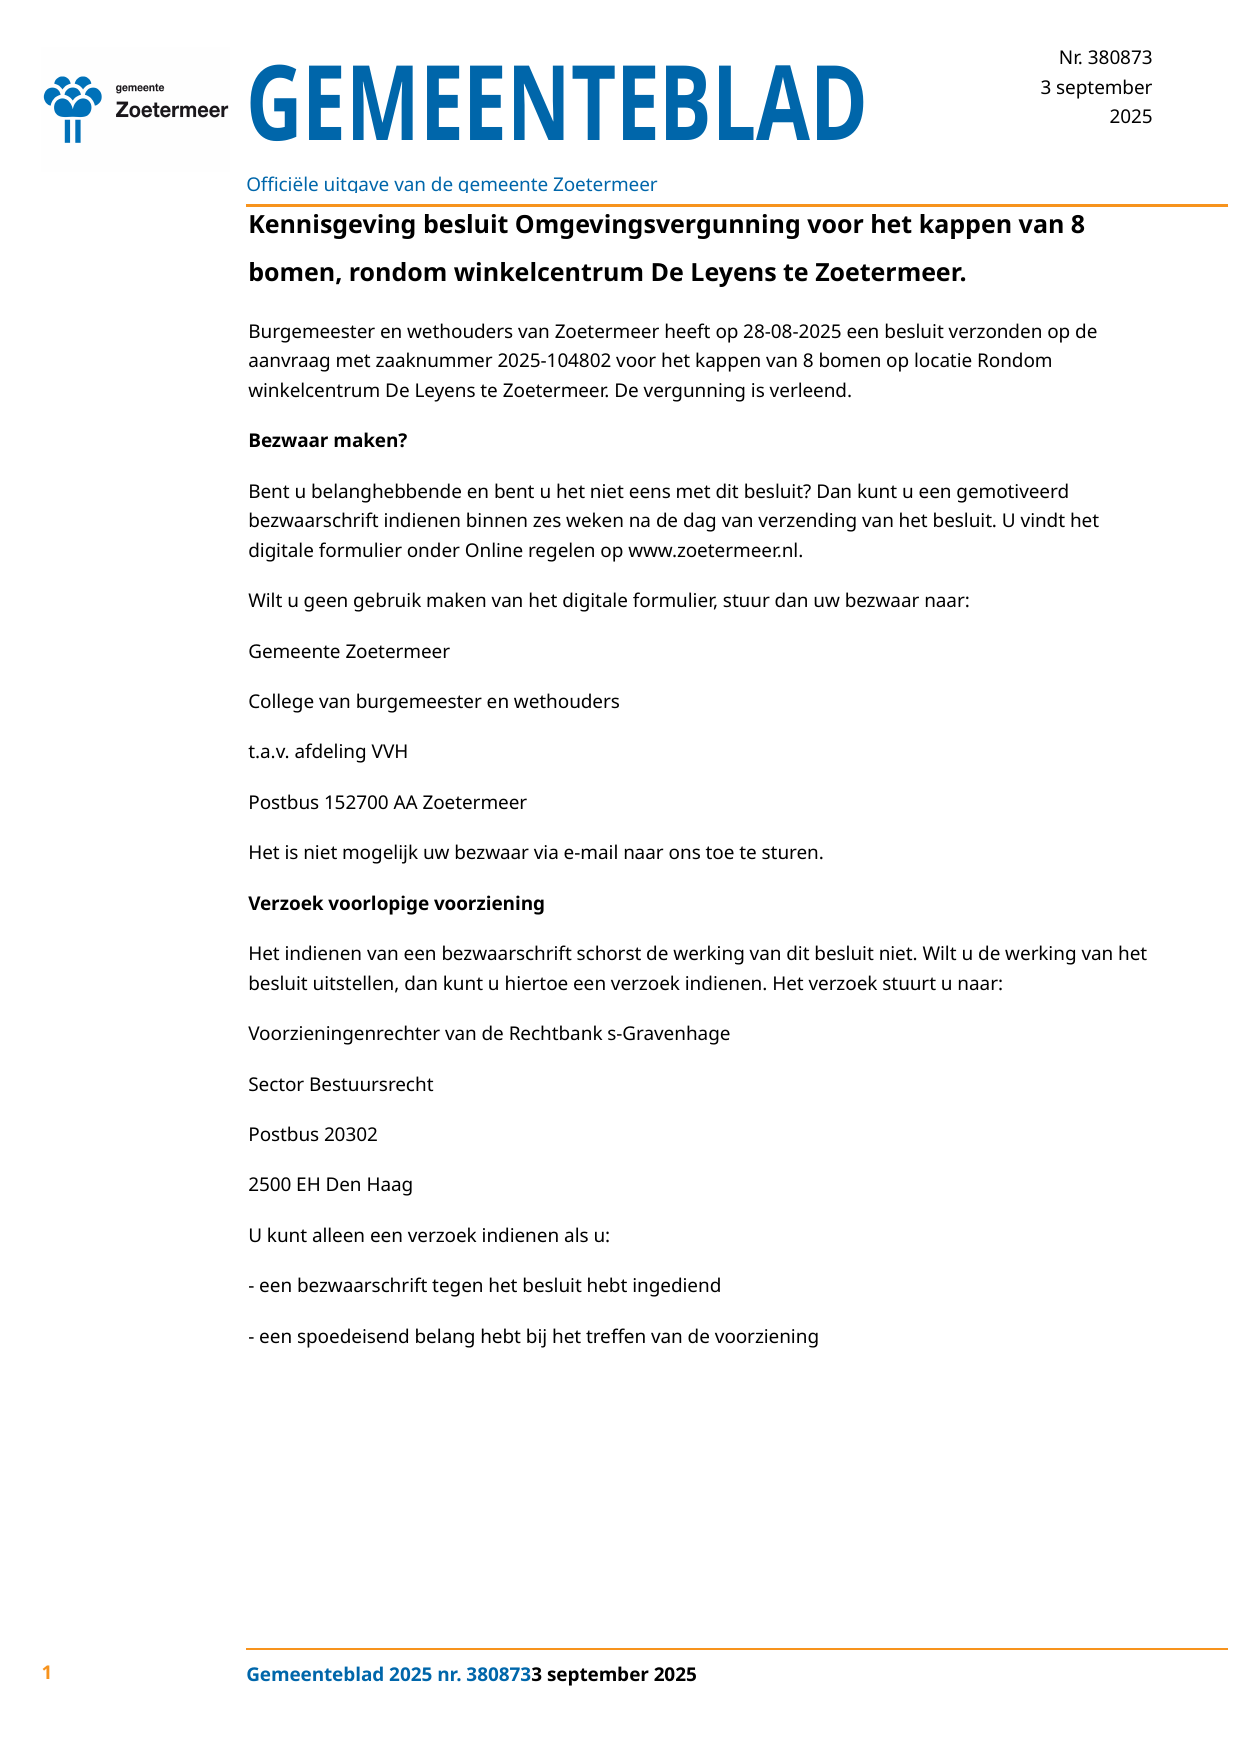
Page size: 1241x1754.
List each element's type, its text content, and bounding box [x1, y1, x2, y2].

text Verzoek voorlopige voorziening [248, 890, 1152, 916]
text Bezwaar maken? [248, 427, 1152, 453]
text U kunt alleen een verzoek indienen als u: [248, 1222, 1152, 1248]
text - een bezwaarschrift tegen het besluit hebt ingediend [248, 1272, 1152, 1298]
text t.a.v. afdeling VVH [248, 739, 1152, 764]
text Het is niet mogelijk uw bezwaar via e-mail naar ons toe te sturen. [248, 839, 1152, 865]
text - een spoedeisend belang hebt bij het treffen van de voorziening [248, 1323, 1152, 1349]
text Voorzieningenrechter van de Rechtbank s-Gravenhage [248, 1020, 1152, 1046]
text Burgemeester en wethouders van Zoetermeer heeft op 28-08-2025 een besluit verzonden op de aanvraag met zaaknummer 2025-104802 voor het kappen van 8 bomen op locatie Rondom winkelcentrum De Leyens te Zoetermeer. De vergunning is verleend. [248, 318, 1152, 403]
picture [41, 47, 231, 172]
text Sector Bestuursrecht [248, 1071, 1152, 1097]
text 2500 EH Den Haag [248, 1172, 1152, 1197]
text College van burgemeester en wethouders [248, 688, 1152, 714]
text Kennisgeving besluit Omgevingsvergunning voor het kappen van 8 bomen, rondom winkelcentrum De Leyens te Zoetermeer. [248, 207, 1152, 288]
text Postbus 20302 [248, 1121, 1152, 1147]
text Postbus 152700 AA Zoetermeer [248, 789, 1152, 815]
text Wilt u geen gebruik maken van het digitale formulier, stuur dan uw bezwaar naar: [248, 587, 1152, 613]
text Bent u belanghebbende en bent u het niet eens met dit besluit? Dan kunt u een gemotiveerd bezwaarschrift indienen binnen zes weken na de dag van verzending van het besluit. U vindt het digitale formulier onder Online regelen op www.zoetermeer.nl. [248, 478, 1152, 563]
text Het indienen van een bezwaarschrift schorst de werking van dit besluit niet. Wilt u de werking van het besluit uitstellen, dan kunt u hiertoe een verzoek indienen. Het verzoek stuurt u naar: [248, 940, 1152, 996]
text Gemeente Zoetermeer [248, 638, 1152, 664]
